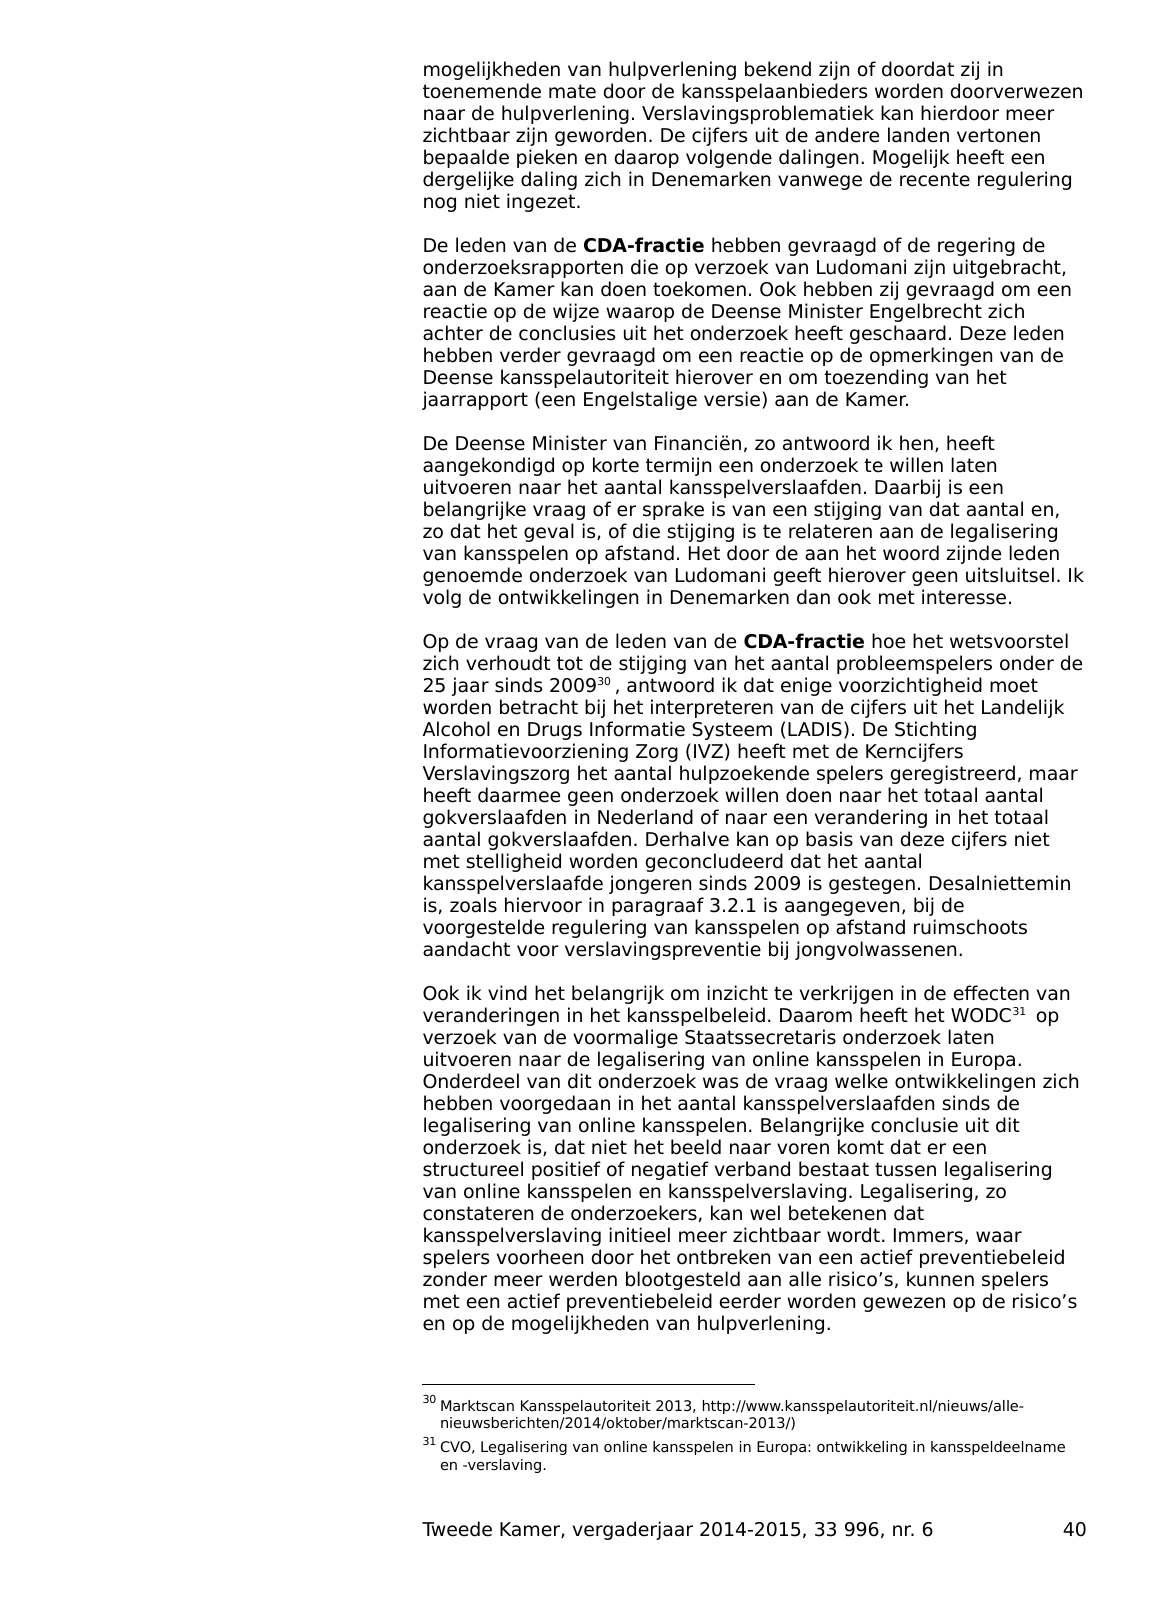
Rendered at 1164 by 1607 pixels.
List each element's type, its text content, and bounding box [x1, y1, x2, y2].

text CVO, Legalisering van online kansspelen in Europa: ontwikkeling in kansspeldeelname en -verslaving. [422, 1435, 1087, 1474]
text Marktscan Kansspelautoriteit 2013, http://www.kansspelautoriteit.nl/nieuws/alle-nieuwsberichten/2014/oktober/marktscan-2013/) [422, 1393, 1087, 1432]
text Ook ik vind het belangrijk om inzicht te verkrijgen in de effecten van veranderingen in het kansspelbeleid. Daarom heeft het WODC op verzoek van de voormalige Staatssecretaris onderzoek laten uitvoeren naar de legalisering van online kansspelen in Europa. Onderdeel van dit onderzoek was de vraag welke ontwikkelingen zich hebben voorgedaan in het aantal kansspelverslaafden sinds de legalisering van online kansspelen. Belangrijke conclusie uit dit onderzoek is, dat niet het beeld naar voren komt dat er een structureel positief of negatief verband bestaat tussen legalisering van online kansspelen en kansspelverslaving. Legalisering, zo constateren de onderzoekers, kan wel betekenen dat kansspelverslaving initieel meer zichtbaar wordt. Immers, waar spelers voorheen door het ontbreken van een actief preventiebeleid zonder meer werden blootgesteld aan alle risico’s, kunnen spelers met een actief preventiebeleid eerder worden gewezen op de risico’s en op de mogelijkheden van hulpverlening. [422, 983, 1087, 1335]
text De Deense Minister van Financiën, zo antwoord ik hen, heeft aangekondigd op korte termijn een onderzoek te willen laten uitvoeren naar het aantal kansspelverslaafden. Daarbij is een belangrijke vraag of er sprake is van een stijging van dat aantal en, zo dat het geval is, of die stijging is te relateren aan de legalisering van kansspelen op afstand. Het door de aan het woord zijnde leden genoemde onderzoek van Ludomani geeft hierover geen uitsluitsel. Ik volg de ontwikkelingen in Denemarken dan ook met interesse. [422, 433, 1087, 609]
text Op de vraag van de leden van de CDA-fractie hoe het wetsvoorstel zich verhoudt tot de stijging van het aantal probleemspelers onder de 25 jaar sinds 2009, antwoord ik dat enige voorzichtigheid moet worden betracht bij het interpreteren van de cijfers uit het Landelijk Alcohol en Drugs Informatie Systeem (LADIS). De Stichting Informatievoorziening Zorg (IVZ) heeft met de Kerncijfers Verslavingszorg het aantal hulpzoekende spelers geregistreerd, maar heeft daarmee geen onderzoek willen doen naar het totaal aantal gokverslaafden in Nederland of naar een verandering in het totaal aantal gokverslaafden. Derhalve kan op basis van deze cijfers niet met stelligheid worden geconcludeerd dat het aantal kansspelverslaafde jongeren sinds 2009 is gestegen. Desalniettemin is, zoals hiervoor in paragraaf 3.2.1 is aangegeven, bij de voorgestelde regulering van kansspelen op afstand ruimschoots aandacht voor verslavingspreventie bij jongvolwassenen. [422, 631, 1087, 961]
text De leden van de CDA-fractie hebben gevraagd of de regering de onderzoeksrapporten die op verzoek van Ludomani zijn uitgebracht, aan de Kamer kan doen toekomen. Ook hebben zij gevraagd om een reactie op de wijze waarop de Deense Minister Engelbrecht zich achter de conclusies uit het onderzoek heeft geschaard. Deze leden hebben verder gevraagd om een reactie op de opmerkingen van de Deense kansspelautoriteit hierover en om toezending van het jaarrapport (een Engelstalige versie) aan de Kamer. [422, 235, 1087, 411]
text mogelijkheden van hulpverlening bekend zijn of doordat zij in toenemende mate door de kansspelaanbieders worden doorverwezen naar de hulpverlening. Verslavingsproblematiek kan hierdoor meer zichtbaar zijn geworden. De cijfers uit de andere landen vertonen bepaalde pieken en daarop volgende dalingen. Mogelijk heeft een dergelijke daling zich in Denemarken vanwege de recente regulering nog niet ingezet. [422, 59, 1087, 213]
